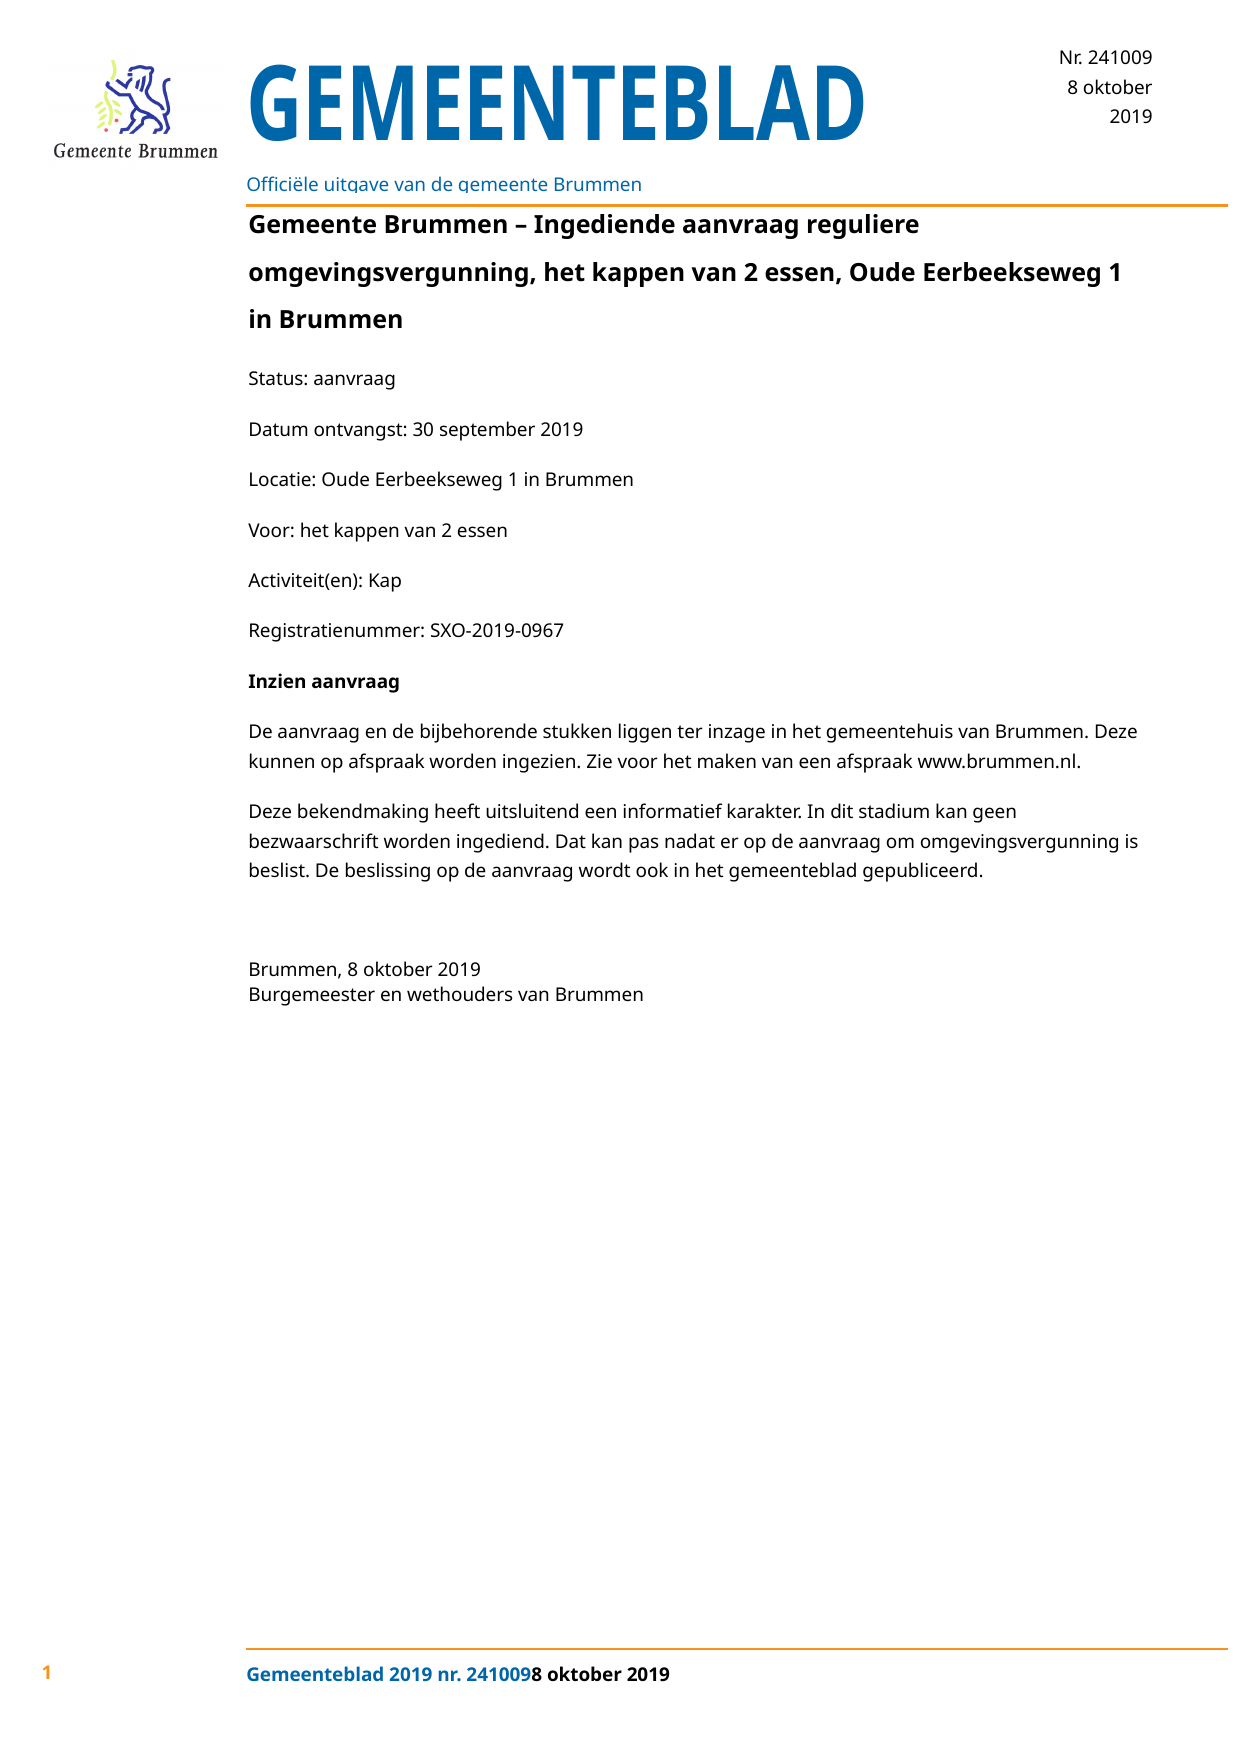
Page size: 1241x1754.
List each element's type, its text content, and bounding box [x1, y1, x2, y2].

text Inzien aanvraag [248, 668, 1152, 694]
text Activiteit(en): Kap [248, 567, 1152, 593]
text Brummen, 8 oktober 2019 [248, 956, 1152, 982]
text Status: aanvraag [248, 366, 1152, 391]
text Voor: het kappen van 2 essen [248, 517, 1152, 542]
text Datum ontvangst: 30 september 2019 [248, 416, 1152, 442]
text Deze bekendmaking heeft uitsluitend een informatief karakter. In dit stadium kan geen bezwaarschrift worden ingediend. Dat kan pas nadat er op de aanvraag om omgevingsvergunning is beslist. De beslissing op de aanvraag wordt ook in het gemeenteblad gepubliceerd. [248, 798, 1152, 883]
picture [41, 47, 231, 172]
text Locatie: Oude Eerbeekseweg 1 in Brummen [248, 466, 1152, 492]
text Gemeente Brummen – Ingediende aanvraag reguliere omgevingsvergunning, het kappen van 2 essen, Oude Eerbeekseweg 1 in Brummen [248, 207, 1152, 336]
text De aanvraag en de bijbehorende stukken liggen ter inzage in het gemeentehuis van Brummen. Deze kunnen op afspraak worden ingezien. Zie voor het maken van een afspraak www.brummen.nl. [248, 718, 1152, 774]
text Registratienummer: SXO-2019-0967 [248, 618, 1152, 643]
text Burgemeester en wethouders van Brummen [248, 982, 1152, 1007]
